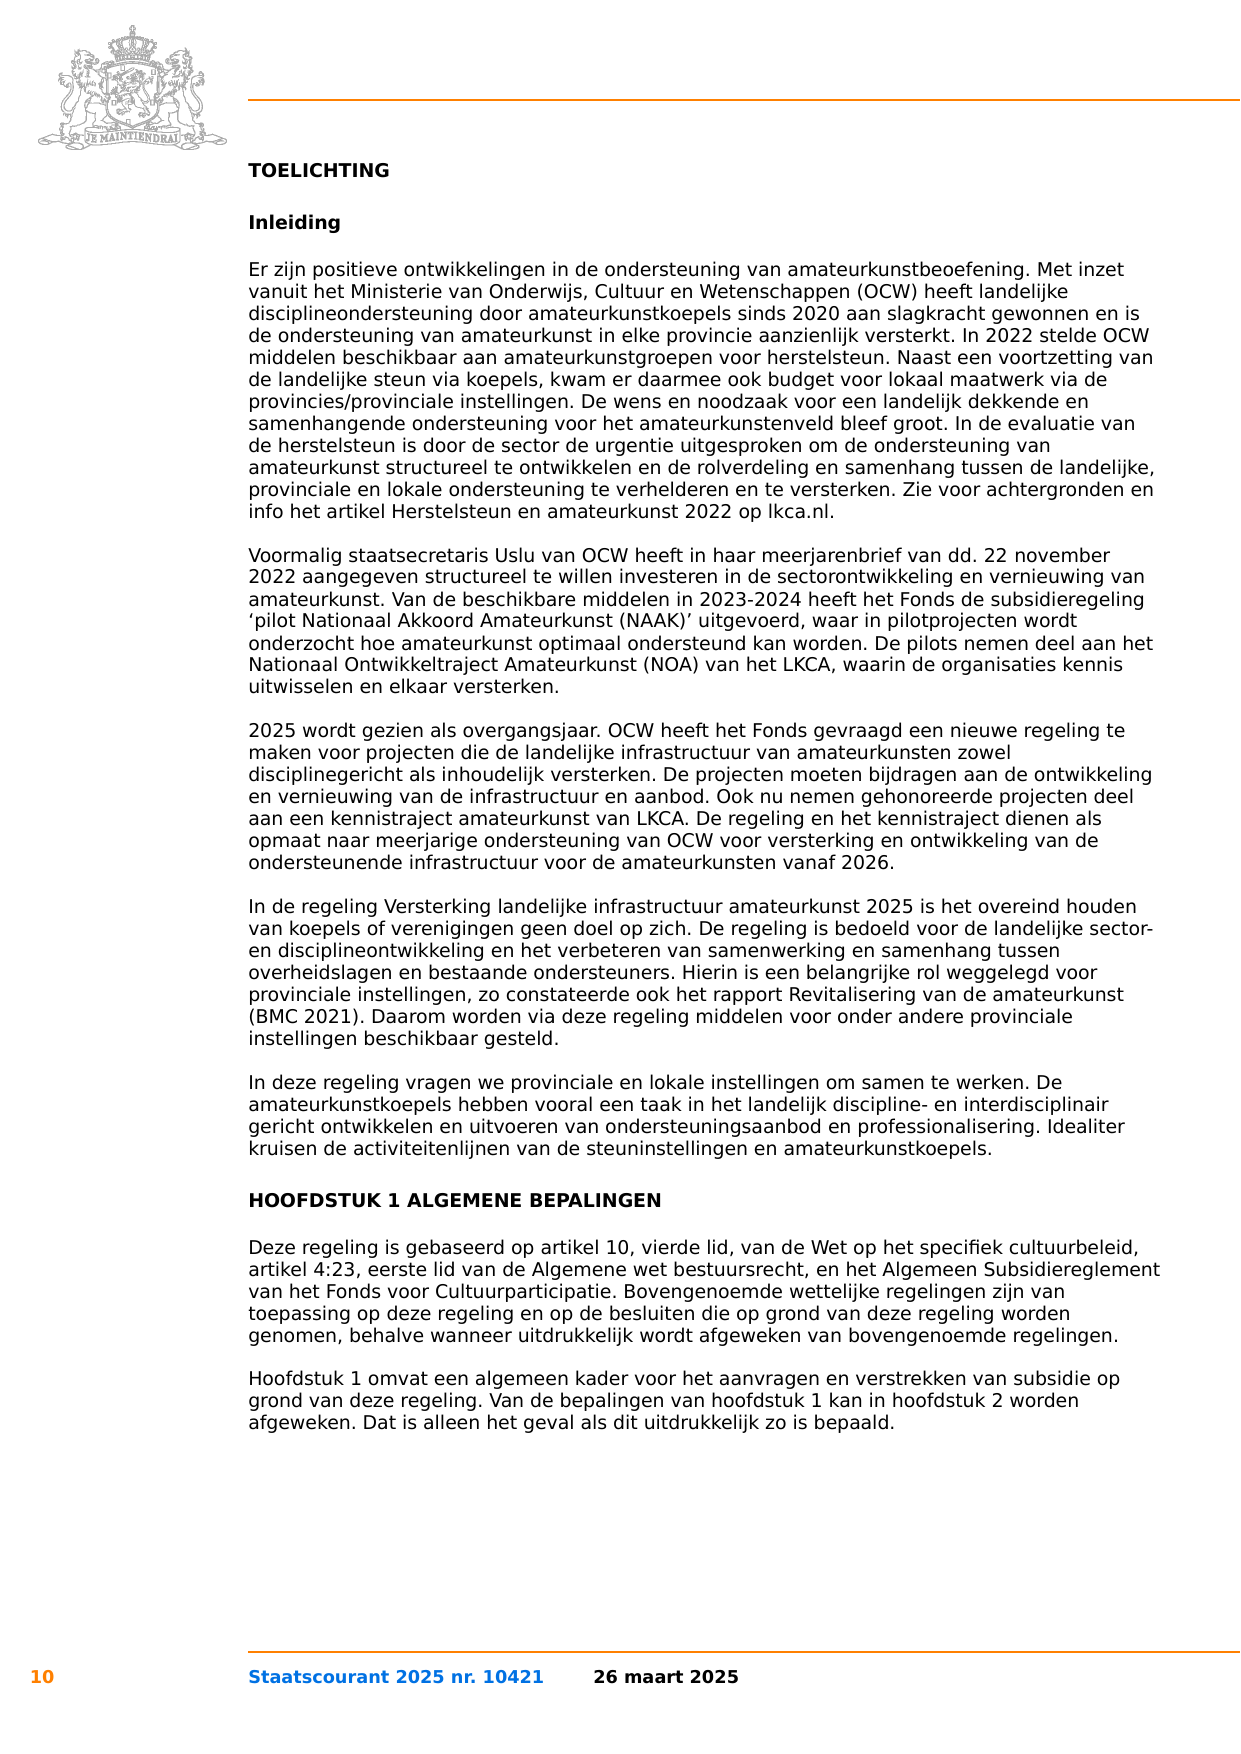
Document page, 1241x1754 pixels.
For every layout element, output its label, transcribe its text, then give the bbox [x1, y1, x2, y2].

text Er zijn positieve ontwikkelingen in de ondersteuning van amateurkunstbeoefening. Met inzet vanuit het Ministerie van Onderwijs, Cultuur en Wetenschappen (OCW) heeft landelijke disciplineondersteuning door amateurkunstkoepels sinds 2020 aan slagkracht gewonnen en is de ondersteuning van amateurkunst in elke provincie aanzienlijk versterkt. In 2022 stelde OCW middelen beschikbaar aan amateurkunstgroepen voor herstelsteun. Naast een voortzetting van de landelijke steun via koepels, kwam er daarmee ook budget voor lokaal maatwerk via de provincies/provinciale instellingen. De wens en noodzaak voor een landelijk dekkende en samenhangende ondersteuning voor het amateurkunstenveld bleef groot. In de evaluatie van de herstelsteun is door de sector de urgentie uitgesproken om de ondersteuning van amateurkunst structureel te ontwikkelen en de rolverdeling en samenhang tussen de landelijke, provinciale en lokale ondersteuning te verhelderen en te versterken. Zie voor achtergronden en info het artikel Herstelsteun en amateurkunst 2022 op lkca.nl. [248, 259, 1163, 523]
subtitle Inleiding [248, 212, 1163, 234]
subtitle TOELICHTING [248, 160, 1163, 182]
subtitle HOOFDSTUK 1 ALGEMENE BEPALINGEN [248, 1189, 1163, 1212]
text Hoofdstuk 1 omvat een algemeen kader voor het aanvragen en verstrekken van subsidie op grond van deze regeling. Van de bepalingen van hoofdstuk 1 kan in hoofdstuk 2 worden afgeweken. Dat is alleen het geval als dit uitdrukkelijk zo is bepaald. [248, 1368, 1163, 1434]
text 2025 wordt gezien als overgangsjaar. OCW heeft het Fonds gevraagd een nieuwe regeling te maken voor projecten die de landelijke infrastructuur van amateurkunsten zowel disciplinegericht als inhoudelijk versterken. De projecten moeten bijdragen aan de ontwikkeling en vernieuwing van de infrastructuur en aanbod. Ook nu nemen gehonoreerde projecten deel aan een kennistraject amateurkunst van LKCA. De regeling en het kennistraject dienen als opmaat naar meerjarige ondersteuning van OCW voor versterking en ontwikkeling van de ondersteunende infrastructuur voor de amateurkunsten vanaf 2026. [248, 720, 1163, 874]
text Voormalig staatsecretaris Uslu van OCW heeft in haar meerjarenbrief van dd. 22 november 2022 aangegeven structureel te willen investeren in de sectorontwikkeling en vernieuwing van amateurkunst. Van de beschikbare middelen in 2023-2024 heeft het Fonds de subsidieregeling ‘pilot Nationaal Akkoord Amateurkunst (NAAK)’ uitgevoerd, waar in pilotprojecten wordt onderzocht hoe amateurkunst optimaal ondersteund kan worden. De pilots nemen deel aan het Nationaal Ontwikkeltraject Amateurkunst (NOA) van het LKCA, waarin de organisaties kennis uitwisselen en elkaar versterken. [248, 544, 1163, 698]
picture [38, 25, 227, 150]
text Deze regeling is gebaseerd op artikel 10, vierde lid, van de Wet op het specifiek cultuurbeleid, artikel 4:23, eerste lid van de Algemene wet bestuursrecht, en het Algemeen Subsidiereglement van het Fonds voor Cultuurparticipatie. Bovengenoemde wettelijke regelingen zijn van toepassing op deze regeling en op de besluiten die op grond van deze regeling worden genomen, behalve wanneer uitdrukkelijk wordt afgeweken van bovengenoemde regelingen. [248, 1237, 1163, 1346]
text In de regeling Versterking landelijke infrastructuur amateurkunst 2025 is het overeind houden van koepels of verenigingen geen doel op zich. De regeling is bedoeld voor de landelijke sector- en disciplineontwikkeling en het verbeteren van samenwerking en samenhang tussen overheidslagen en bestaande ondersteuners. Hierin is een belangrijke rol weggelegd voor provinciale instellingen, zo constateerde ook het rapport Revitalisering van de amateurkunst (BMC 2021). Daarom worden via deze regeling middelen voor onder andere provinciale instellingen beschikbaar gesteld. [248, 896, 1163, 1050]
text In deze regeling vragen we provinciale en lokale instellingen om samen te werken. De amateurkunstkoepels hebben vooral een taak in het landelijk discipline- en interdisciplinair gericht ontwikkelen en uitvoeren van ondersteuningsaanbod en professionalisering. Idealiter kruisen de activiteitenlijnen van de steuninstellingen en amateurkunstkoepels. [248, 1072, 1163, 1159]
